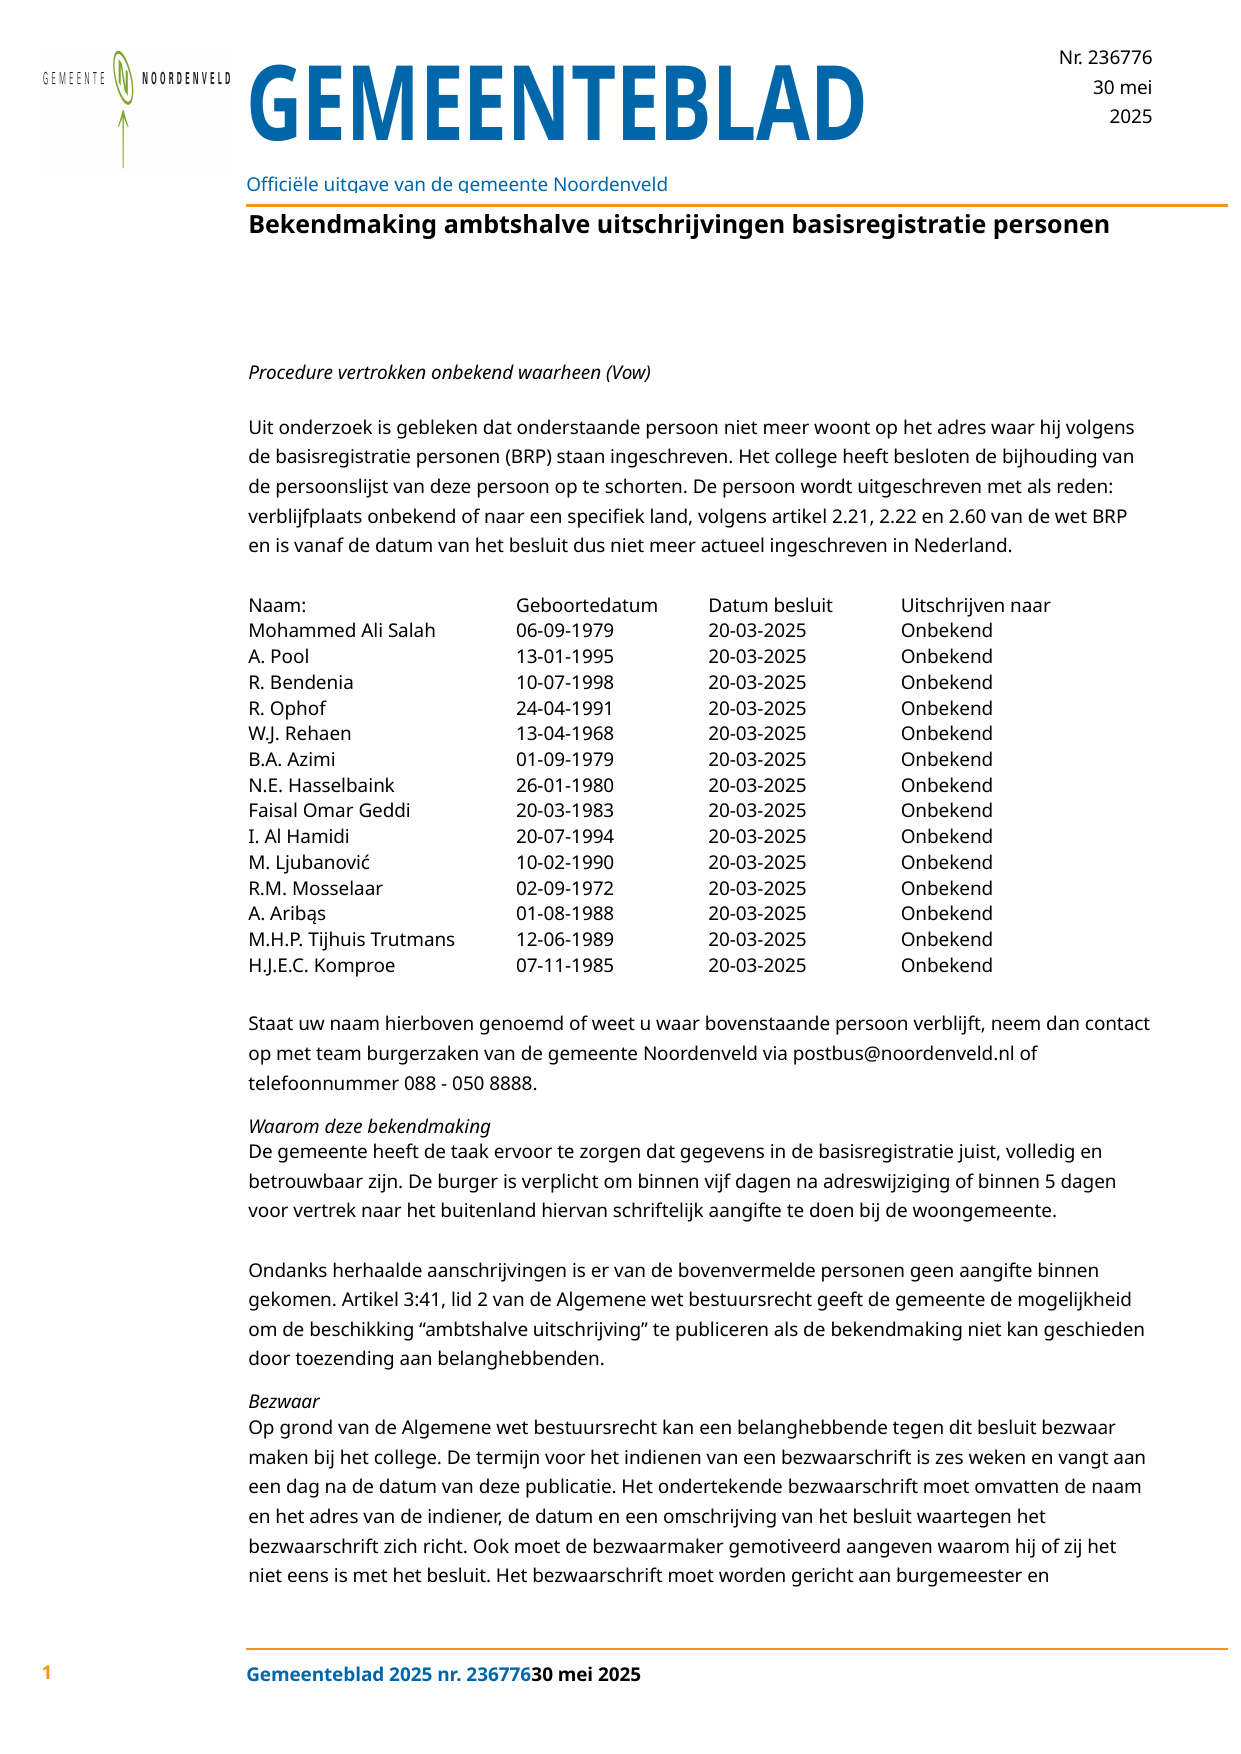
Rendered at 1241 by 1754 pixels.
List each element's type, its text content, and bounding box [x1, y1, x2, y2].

text Procedure vertrokken onbekend waarheen (Vow) [248, 359, 1152, 384]
table_cell 20-03-2025 [708, 926, 901, 952]
text Ondanks herhaalde aanschrijvingen is er van de bovenvermelde personen geen aangifte binnen gekomen. Artikel 3:41, lid 2 van de Algemene wet bestuursrecht geeft de gemeente de mogelijkheid om de beschikking “ambtshalve uitschrijving” te publiceren als de bekendmaking niet kan geschieden door toezending aan belanghebbenden. [248, 1257, 1152, 1371]
table_cell 20-03-2025 [708, 746, 901, 772]
table_cell Onbekend [901, 952, 1152, 978]
table_cell R. Bendenia [248, 669, 516, 695]
table_cell Onbekend [901, 746, 1152, 772]
table_cell 20-03-2025 [708, 643, 901, 669]
table_cell Onbekend [901, 823, 1152, 849]
table_cell 06-09-1979 [516, 618, 708, 643]
table_cell 20-03-2025 [708, 823, 901, 849]
table_cell Onbekend [901, 901, 1152, 926]
table_cell Onbekend [901, 875, 1152, 901]
table_header Datum besluit [708, 592, 901, 617]
table_cell 20-03-2025 [708, 618, 901, 643]
table_cell 20-03-2025 [708, 772, 901, 798]
table_cell Onbekend [901, 772, 1152, 798]
table_cell 12-06-1989 [516, 926, 708, 952]
table_cell 20-03-2025 [708, 875, 901, 901]
table_cell 10-07-1998 [516, 669, 708, 695]
table_cell A. Pool [248, 643, 516, 669]
table_cell Mohammed Ali Salah [248, 618, 516, 643]
table_cell 01-08-1988 [516, 901, 708, 926]
table_cell 13-01-1995 [516, 643, 708, 669]
text Bekendmaking ambtshalve uitschrijvingen basisregistratie personen [248, 207, 1152, 241]
table_cell Onbekend [901, 849, 1152, 875]
table_cell N.E. Hasselbaink [248, 772, 516, 798]
table_cell 20-03-2025 [708, 669, 901, 695]
table_cell 10-02-1990 [516, 849, 708, 875]
table_cell 20-03-1983 [516, 798, 708, 823]
text Bezwaar [248, 1389, 1152, 1414]
table_header Naam: [248, 592, 516, 617]
table_cell H.J.E.C. Komproe [248, 952, 516, 978]
table_cell 20-03-2025 [708, 901, 901, 926]
table_cell B.A. Azimi [248, 746, 516, 772]
table_cell M. Ljubanović [248, 849, 516, 875]
table_cell 20-07-1994 [516, 823, 708, 849]
table_cell 20-03-2025 [708, 798, 901, 823]
table_cell Onbekend [901, 618, 1152, 643]
table_cell 20-03-2025 [708, 849, 901, 875]
table_cell R. Ophof [248, 695, 516, 720]
table_cell 02-09-1972 [516, 875, 708, 901]
table_cell 13-04-1968 [516, 720, 708, 746]
table_cell Onbekend [901, 720, 1152, 746]
picture [41, 47, 231, 172]
table_cell Faisal Omar Geddi [248, 798, 516, 823]
table_cell 01-09-1979 [516, 746, 708, 772]
table_cell A. Aribąs [248, 901, 516, 926]
text Waarom deze bekendmaking [248, 1113, 1152, 1138]
table_cell Onbekend [901, 669, 1152, 695]
text De gemeente heeft de taak ervoor te zorgen dat gegevens in de basisregistratie juist, volledig en betrouwbaar zijn. De burger is verplicht om binnen vijf dagen na adreswijziging of binnen 5 dagen voor vertrek naar het buitenland hiervan schriftelijk aangifte te doen bij de woongemeente. [248, 1138, 1152, 1223]
table_cell 07-11-1985 [516, 952, 708, 978]
table_cell Onbekend [901, 798, 1152, 823]
table_cell Onbekend [901, 926, 1152, 952]
text Staat uw naam hierboven genoemd of weet u waar bovenstaande persoon verblijft, neem dan contact op met team burgerzaken van de gemeente Noordenveld via postbus@noordenveld.nl of telefoonnummer 088 - 050 8888. [248, 1011, 1152, 1095]
table_cell R.M. Mosselaar [248, 875, 516, 901]
text Uit onderzoek is gebleken dat onderstaande persoon niet meer woont op het adres waar hij volgens de basisregistratie personen (BRP) staan ingeschreven. Het college heeft besloten de bijhouding van de persoonslijst van deze persoon op te schorten. De persoon wordt uitgeschreven met als reden: verblijfplaats onbekend of naar een specifiek land, volgens artikel 2.21, 2.22 en 2.60 van de wet BRP en is vanaf de datum van het besluit dus niet meer actueel ingeschreven in Nederland. [248, 414, 1152, 558]
table_cell 20-03-2025 [708, 720, 901, 746]
table_cell 26-01-1980 [516, 772, 708, 798]
table_cell Onbekend [901, 695, 1152, 720]
table_header Uitschrijven naar [901, 592, 1152, 617]
table_cell Onbekend [901, 643, 1152, 669]
text Op grond van de Algemene wet bestuursrecht kan een belanghebbende tegen dit besluit bezwaar maken bij het college. De termijn voor het indienen van een bezwaarschrift is zes weken en vangt aan een dag na de datum van deze publicatie. Het ondertekende bezwaarschrift moet omvatten de naam en het adres van de indiener, de datum en een omschrijving van het besluit waartegen het bezwaarschrift zich richt. Ook moet de bezwaarmaker gemotiveerd aangeven waarom hij of zij het niet eens is met het besluit. Het bezwaarschrift moet worden gericht aan burgemeester en [248, 1414, 1152, 1588]
table_cell 20-03-2025 [708, 695, 901, 720]
table_cell W.J. Rehaen [248, 720, 516, 746]
table_cell I. Al Hamidi [248, 823, 516, 849]
table_cell 24-04-1991 [516, 695, 708, 720]
table_cell M.H.P. Tijhuis Trutmans [248, 926, 516, 952]
table_header Geboortedatum [516, 592, 708, 617]
table_cell 20-03-2025 [708, 952, 901, 978]
